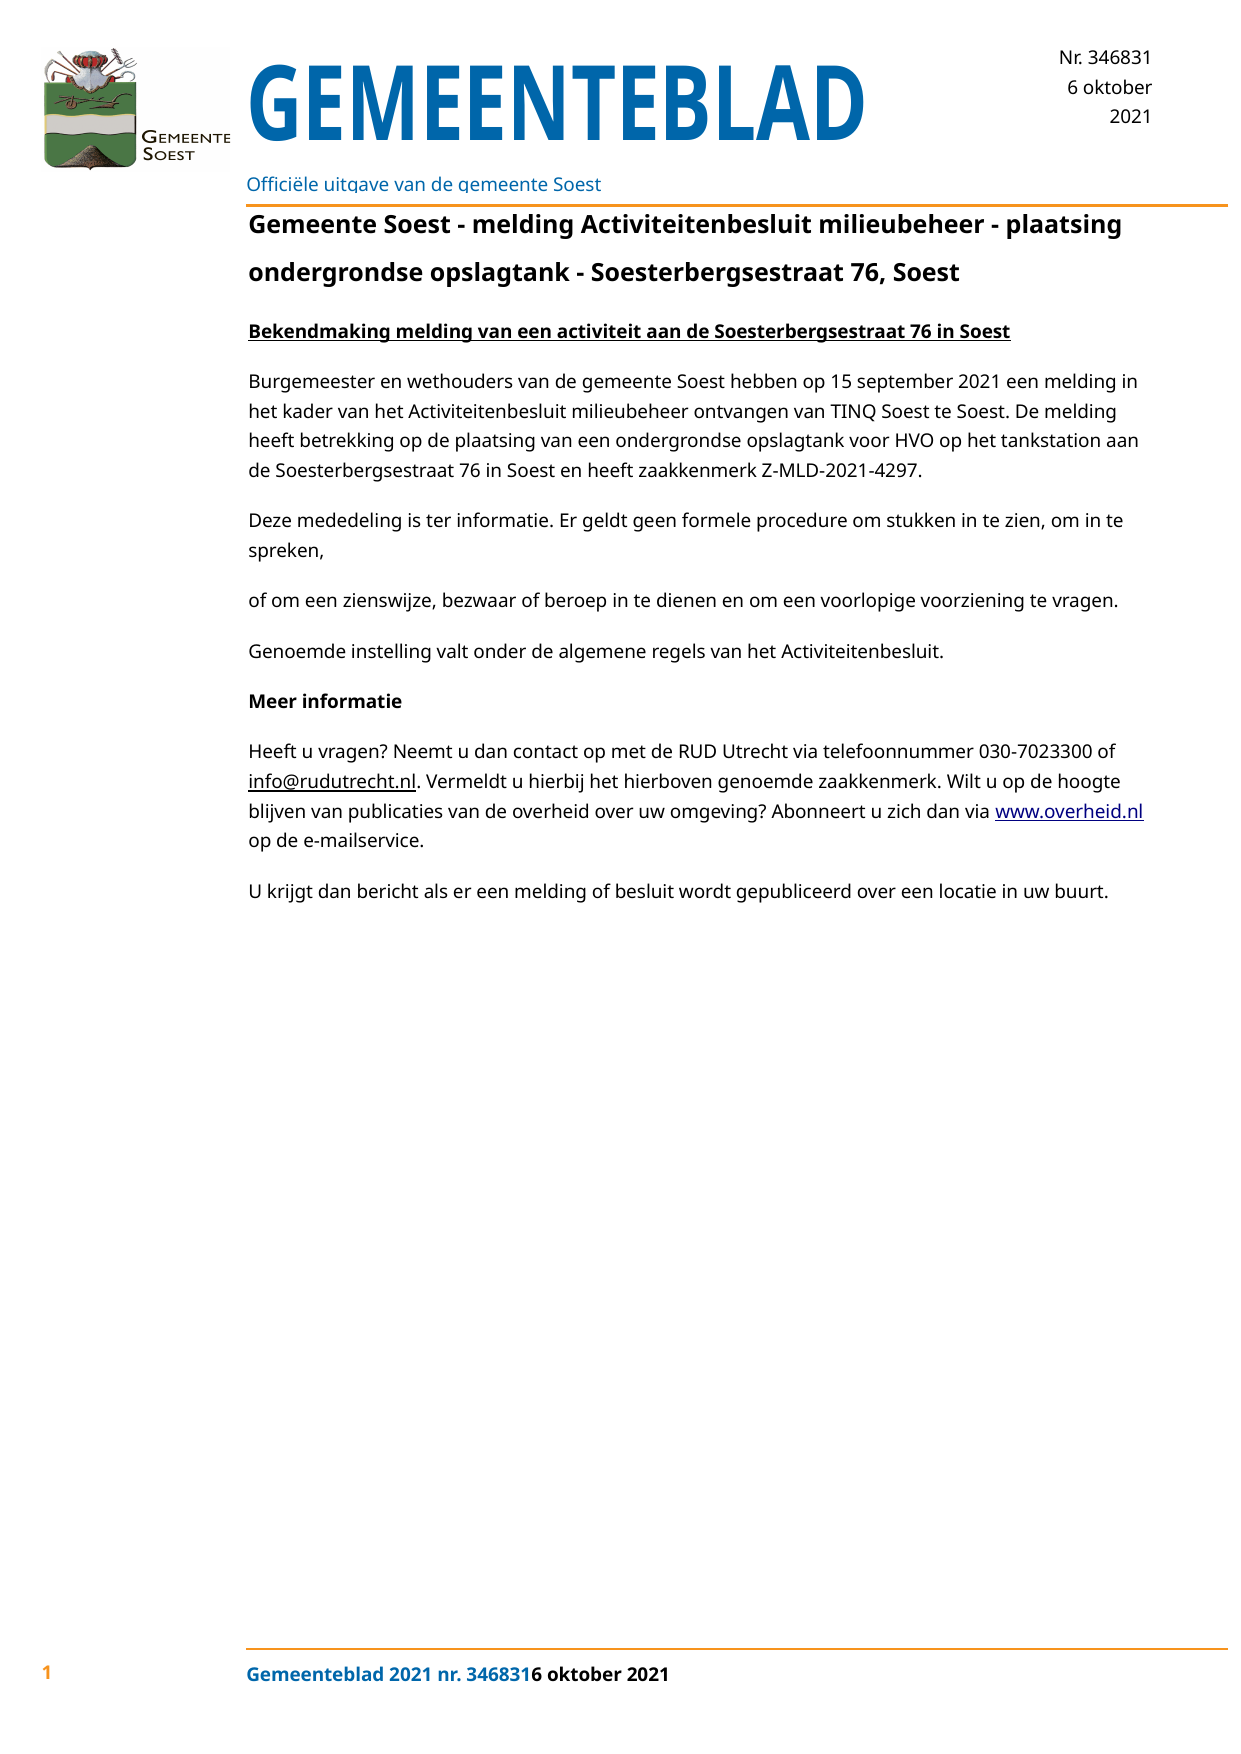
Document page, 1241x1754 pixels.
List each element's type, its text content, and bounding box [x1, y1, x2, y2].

text Meer informatie [248, 688, 1152, 714]
text Gemeente Soest - melding Activiteitenbesluit milieubeheer - plaatsing ondergrondse opslagtank - Soesterbergsestraat 76, Soest [248, 207, 1152, 288]
text Burgemeester en wethouders van de gemeente Soest hebben op 15 september 2021 een melding in het kader van het Activiteitenbesluit milieubeheer ontvangen van TINQ Soest te Soest. De melding heeft betrekking op de plaatsing van een ondergrondse opslagtank voor HVO op het tankstation aan de Soesterbergsestraat 76 in Soest en heeft zaakkenmerk Z-MLD-2021-4297. [248, 368, 1152, 483]
text Bekendmaking melding van een activiteit aan de Soesterbergsestraat 76 in Soest [248, 318, 1152, 344]
text Deze mededeling is ter informatie. Er geldt geen formele procedure om stukken in te zien, om in te spreken, [248, 507, 1152, 563]
text U krijgt dan bericht als er een melding of besluit wordt gepubliceerd over een locatie in uw buurt. [248, 878, 1152, 904]
text Genoemde instelling valt onder de algemene regels van het Activiteitenbesluit. [248, 638, 1152, 664]
picture [41, 47, 231, 172]
text Heeft u vragen? Neemt u dan contact op met de RUD Utrecht via telefoonnummer 030-7023300 of info@rudutrecht.nl. Vermeldt u hierbij het hierboven genoemde zaakkenmerk. Wilt u op de hoogte blijven van publicaties van de overheid over uw omgeving? Abonneert u zich dan via www.overheid.nl op de e-mailservice. [248, 739, 1152, 853]
text of om een zienswijze, bezwaar of beroep in te dienen en om een voorlopige voorziening te vragen. [248, 587, 1152, 613]
